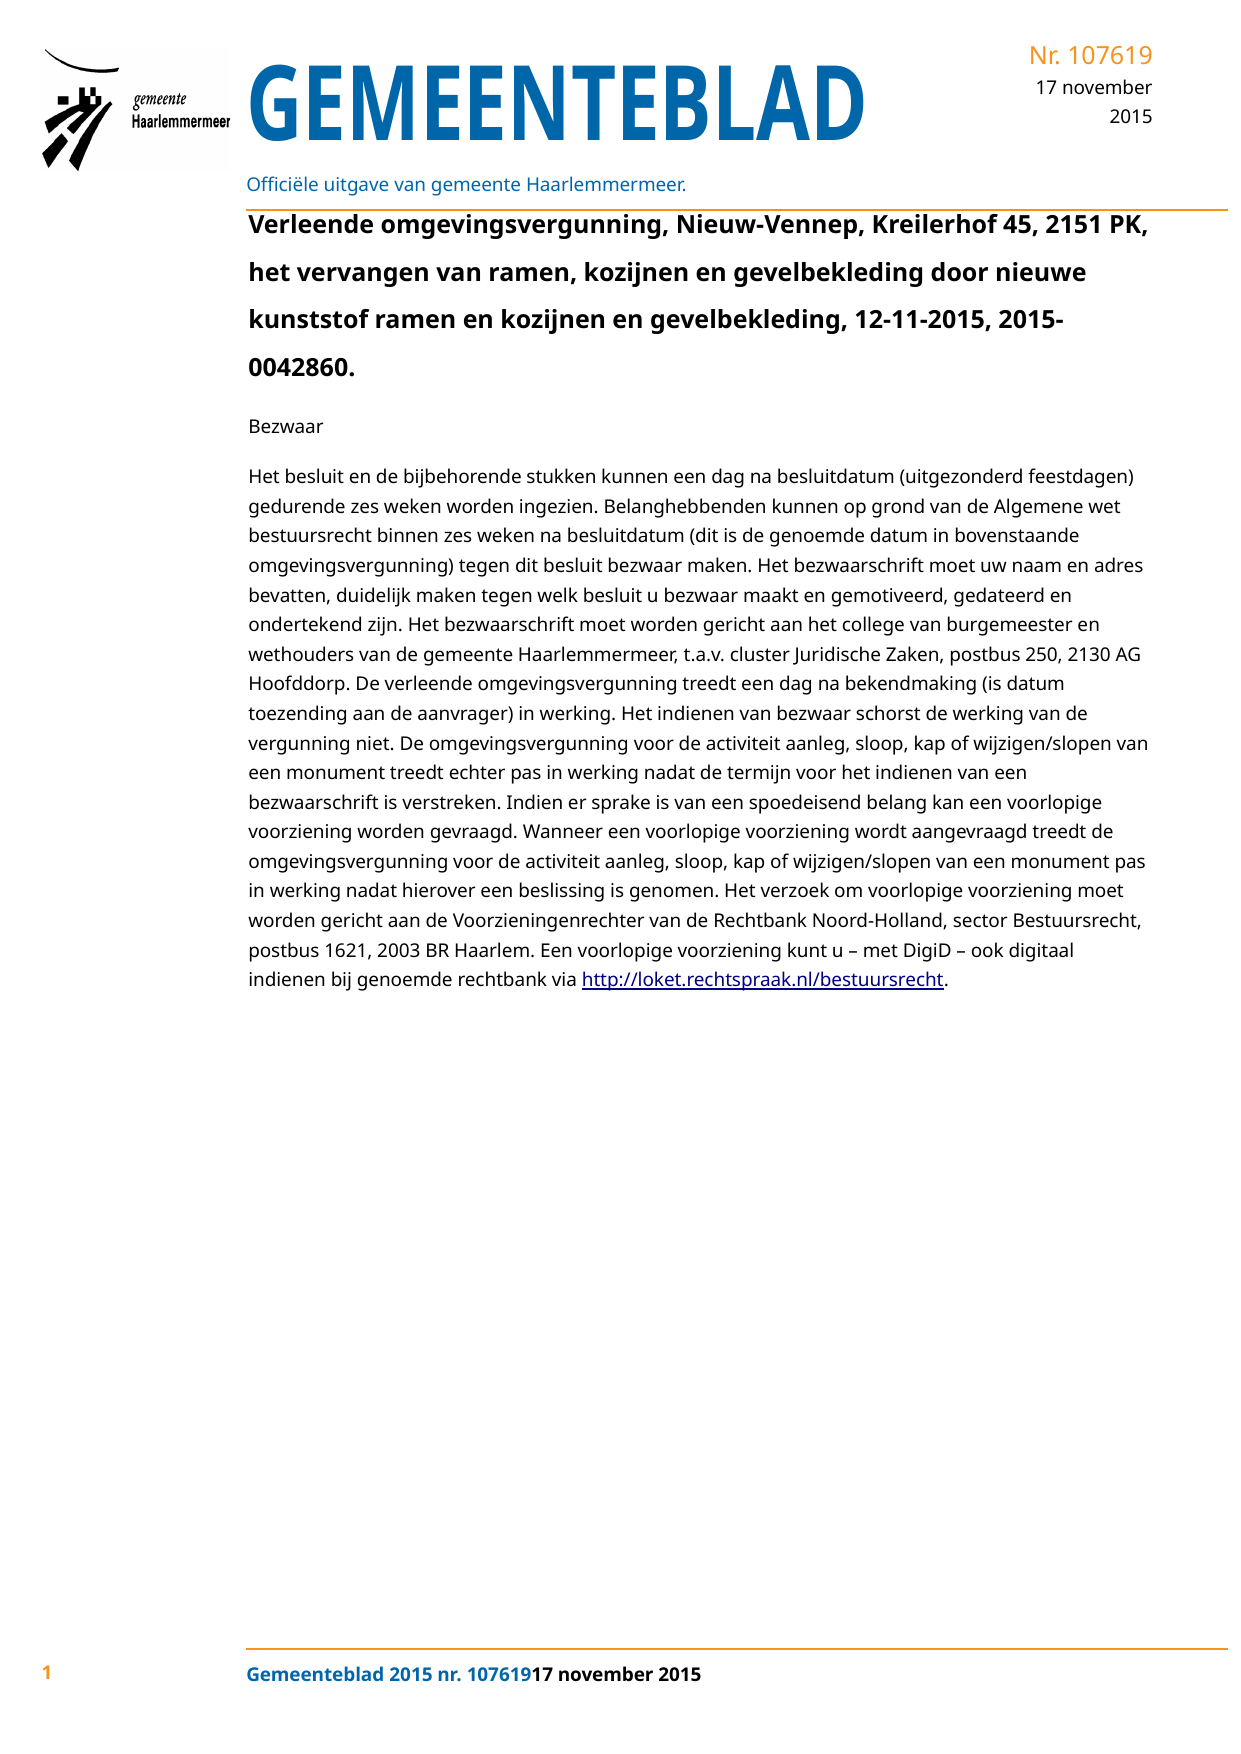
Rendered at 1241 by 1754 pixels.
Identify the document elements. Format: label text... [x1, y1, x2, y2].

text Bezwaar [248, 413, 1152, 439]
text Het besluit en de bijbehorende stukken kunnen een dag na besluitdatum (uitgezonderd feestdagen) gedurende zes weken worden ingezien. Belanghebbenden kunnen op grond van de Algemene wet bestuursrecht binnen zes weken na besluitdatum (dit is de genoemde datum in bovenstaande omgevingsvergunning) tegen dit besluit bezwaar maken. Het bezwaarschrift moet uw naam en adres bevatten, duidelijk maken tegen welk besluit u bezwaar maakt en gemotiveerd, gedateerd en ondertekend zijn. Het bezwaarschrift moet worden gericht aan het college van burgemeester en wethouders van de gemeente Haarlemmermeer, t.a.v. cluster Juridische Zaken, postbus 250, 2130 AG Hoofddorp. De verleende omgevingsvergunning treedt een dag na bekendmaking (is datum toezending aan de aanvrager) in werking. Het indienen van bezwaar schorst de werking van de vergunning niet. De omgevingsvergunning voor de activiteit aanleg, sloop, kap of wijzigen/slopen van een monument treedt echter pas in werking nadat de termijn voor het indienen van een bezwaarschrift is verstreken. Indien er sprake is van een spoedeisend belang kan een voorlopige voorziening worden gevraagd. Wanneer een voorlopige voorziening wordt aangevraagd treedt de omgevingsvergunning voor de activiteit aanleg, sloop, kap of wijzigen/slopen van een monument pas in werking nadat hierover een beslissing is genomen. Het verzoek om voorlopige voorziening moet worden gericht aan de Voorzieningenrechter van de Rechtbank Noord-Holland, sector Bestuursrecht, postbus 1621, 2003 BR Haarlem. Een voorlopige voorziening kunt u – met DigiD – ook digitaal indienen bij genoemde rechtbank via http://loket.rechtspraak.nl/bestuursrecht. [248, 463, 1152, 992]
picture [41, 47, 231, 172]
text Verleende omgevingsvergunning, Nieuw-Vennep, Kreilerhof 45, 2151 PK, het vervangen van ramen, kozijnen en gevelbekleding door nieuwe kunststof ramen en kozijnen en gevelbekleding, 12-11-2015, 2015-0042860. [248, 211, 1152, 384]
